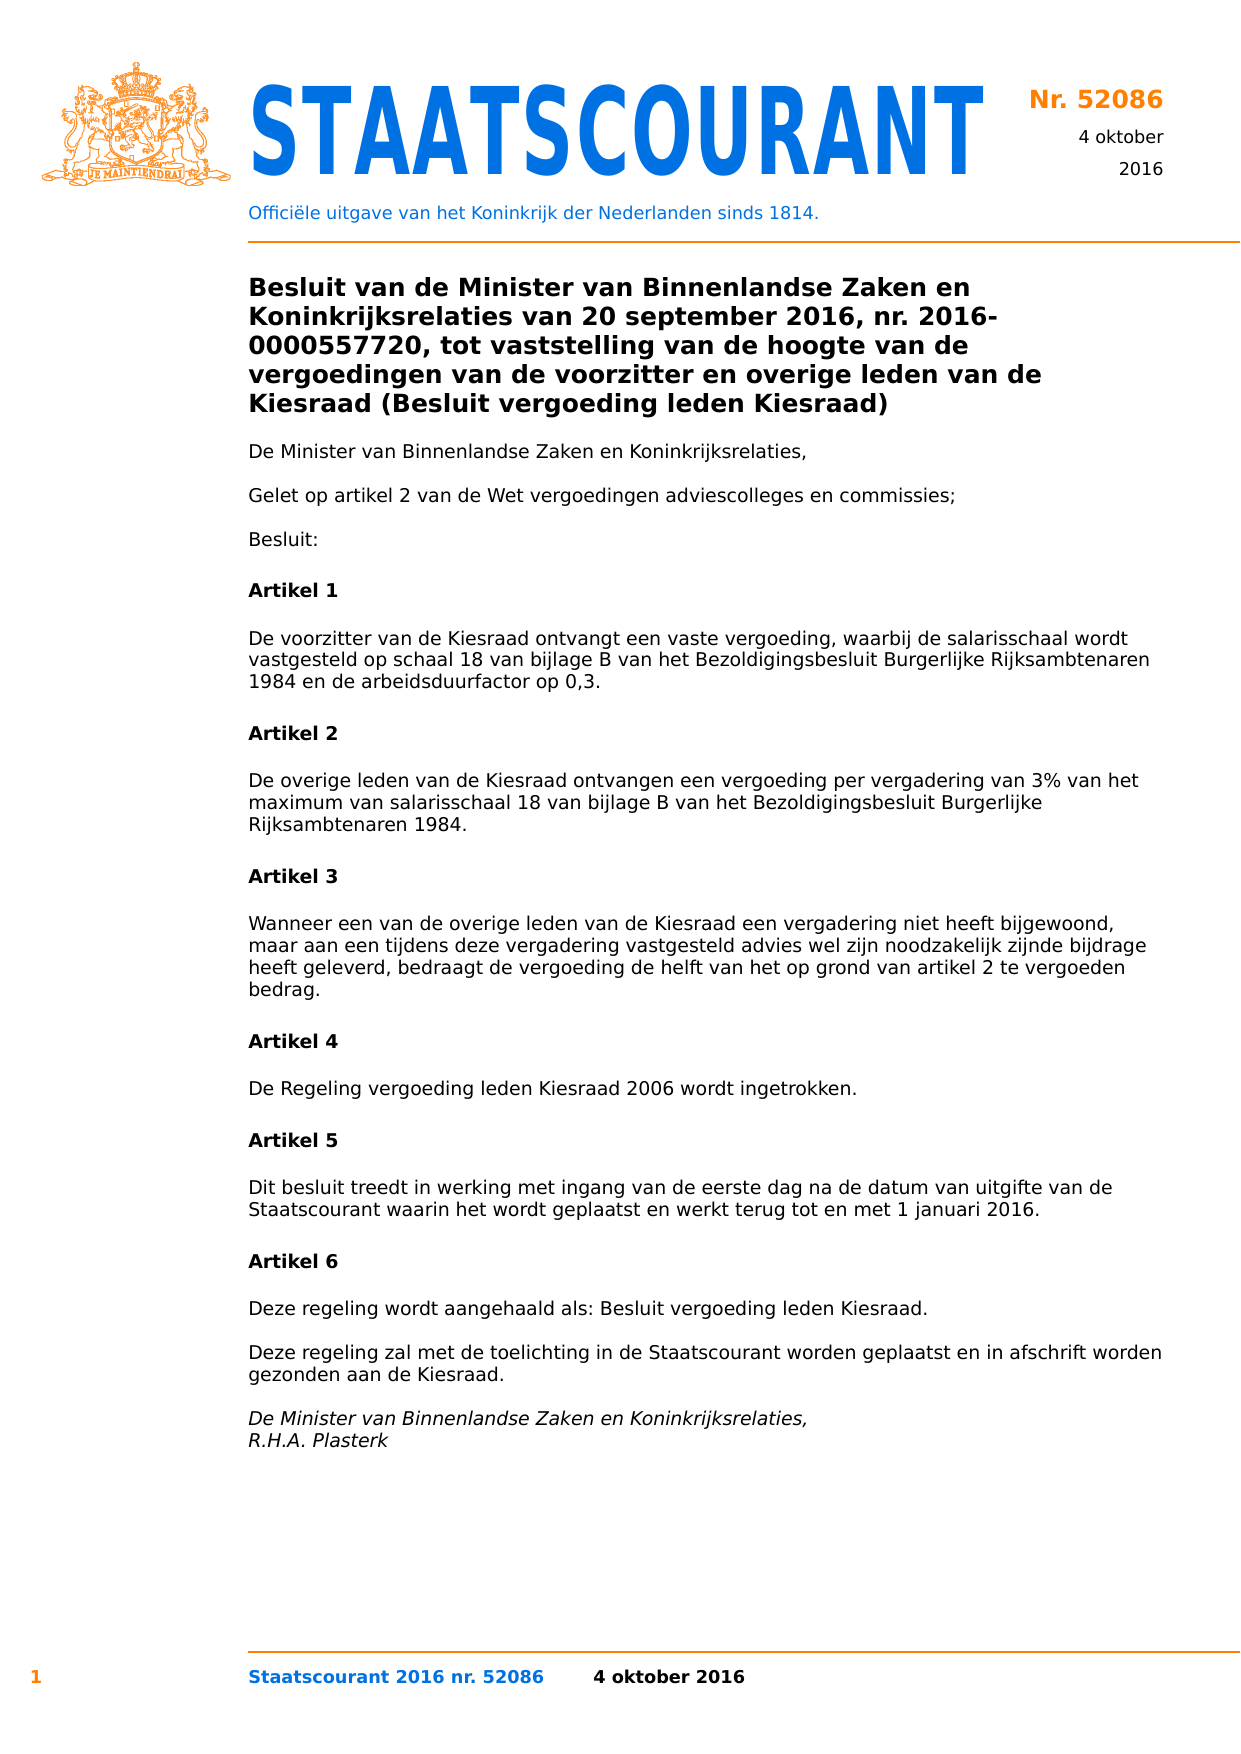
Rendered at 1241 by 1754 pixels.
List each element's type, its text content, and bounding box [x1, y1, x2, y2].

subtitle Artikel 1 [248, 580, 1163, 602]
text Gelet op artikel 2 van de Wet vergoedingen adviescolleges en commissies; [248, 484, 1163, 507]
table_cell Officiële uitgave van het Koninkrijk der Nederlanden sinds 1814. [248, 203, 1240, 241]
text Deze regeling wordt aangehaald als: Besluit vergoeding leden Kiesraad. [248, 1298, 1163, 1320]
subtitle Artikel 6 [248, 1251, 1163, 1273]
text De Minister van Binnenlandse Zaken en Koninkrijksrelaties, [248, 441, 1163, 463]
text De Regeling vergoeding leden Kiesraad 2006 wordt ingetrokken. [248, 1078, 1163, 1100]
table_header [25, 62, 248, 241]
text De voorzitter van de Kiesraad ontvangt een vaste vergoeding, waarbij de salarisschaal wordt vastgesteld op schaal 18 van bijlage B van het Bezoldigingsbesluit Burgerlijke Rijksambtenaren 1984 en de arbeidsduurfactor op 0,3. [248, 627, 1163, 693]
table_header Nr. 52086 [998, 62, 1240, 121]
table_cell 4 oktober [998, 121, 1240, 153]
text De Minister van Binnenlandse Zaken en Koninkrijksrelaties, R.H.A. Plasterk [248, 1408, 1163, 1452]
table_header STAATSCOURANT [248, 62, 998, 203]
text Wanneer een van de overige leden van de Kiesraad een vergadering niet heeft bijgewoond, maar aan een tijdens deze vergadering vastgesteld advies wel zijn noodzakelijk zijnde bijdrage heeft geleverd, bedraagt de vergoeding de helft van het op grond van artikel 2 te vergoeden bedrag. [248, 913, 1163, 1001]
text De overige leden van de Kiesraad ontvangen een vergoeding per vergadering van 3% van het maximum van salarisschaal 18 van bijlage B van het Bezoldigingsbesluit Burgerlijke Rijksambtenaren 1984. [248, 770, 1163, 836]
subtitle Artikel 5 [248, 1130, 1163, 1152]
subtitle Artikel 4 [248, 1031, 1163, 1053]
picture [41, 62, 231, 186]
subtitle Artikel 3 [248, 866, 1163, 888]
subtitle Artikel 2 [248, 723, 1163, 745]
table_cell 2016 [998, 153, 1240, 203]
text Dit besluit treedt in werking met ingang van de eerste dag na de datum van uitgifte van de Staatscourant waarin het wordt geplaatst en werkt terug tot en met 1 januari 2016. [248, 1177, 1163, 1221]
text Deze regeling zal met de toelichting in de Staatscourant worden geplaatst en in afschrift worden gezonden aan de Kiesraad. [248, 1342, 1163, 1386]
text Besluit: [248, 528, 1163, 550]
subtitle Besluit van de Minister van Binnenlandse Zaken en Koninkrijksrelaties van 20 september 2016, nr. 2016-0000557720, tot vaststelling van de hoogte van de vergoedingen van de voorzitter en overige leden van de Kiesraad (Besluit vergoeding leden Kiesraad) [248, 273, 1163, 419]
